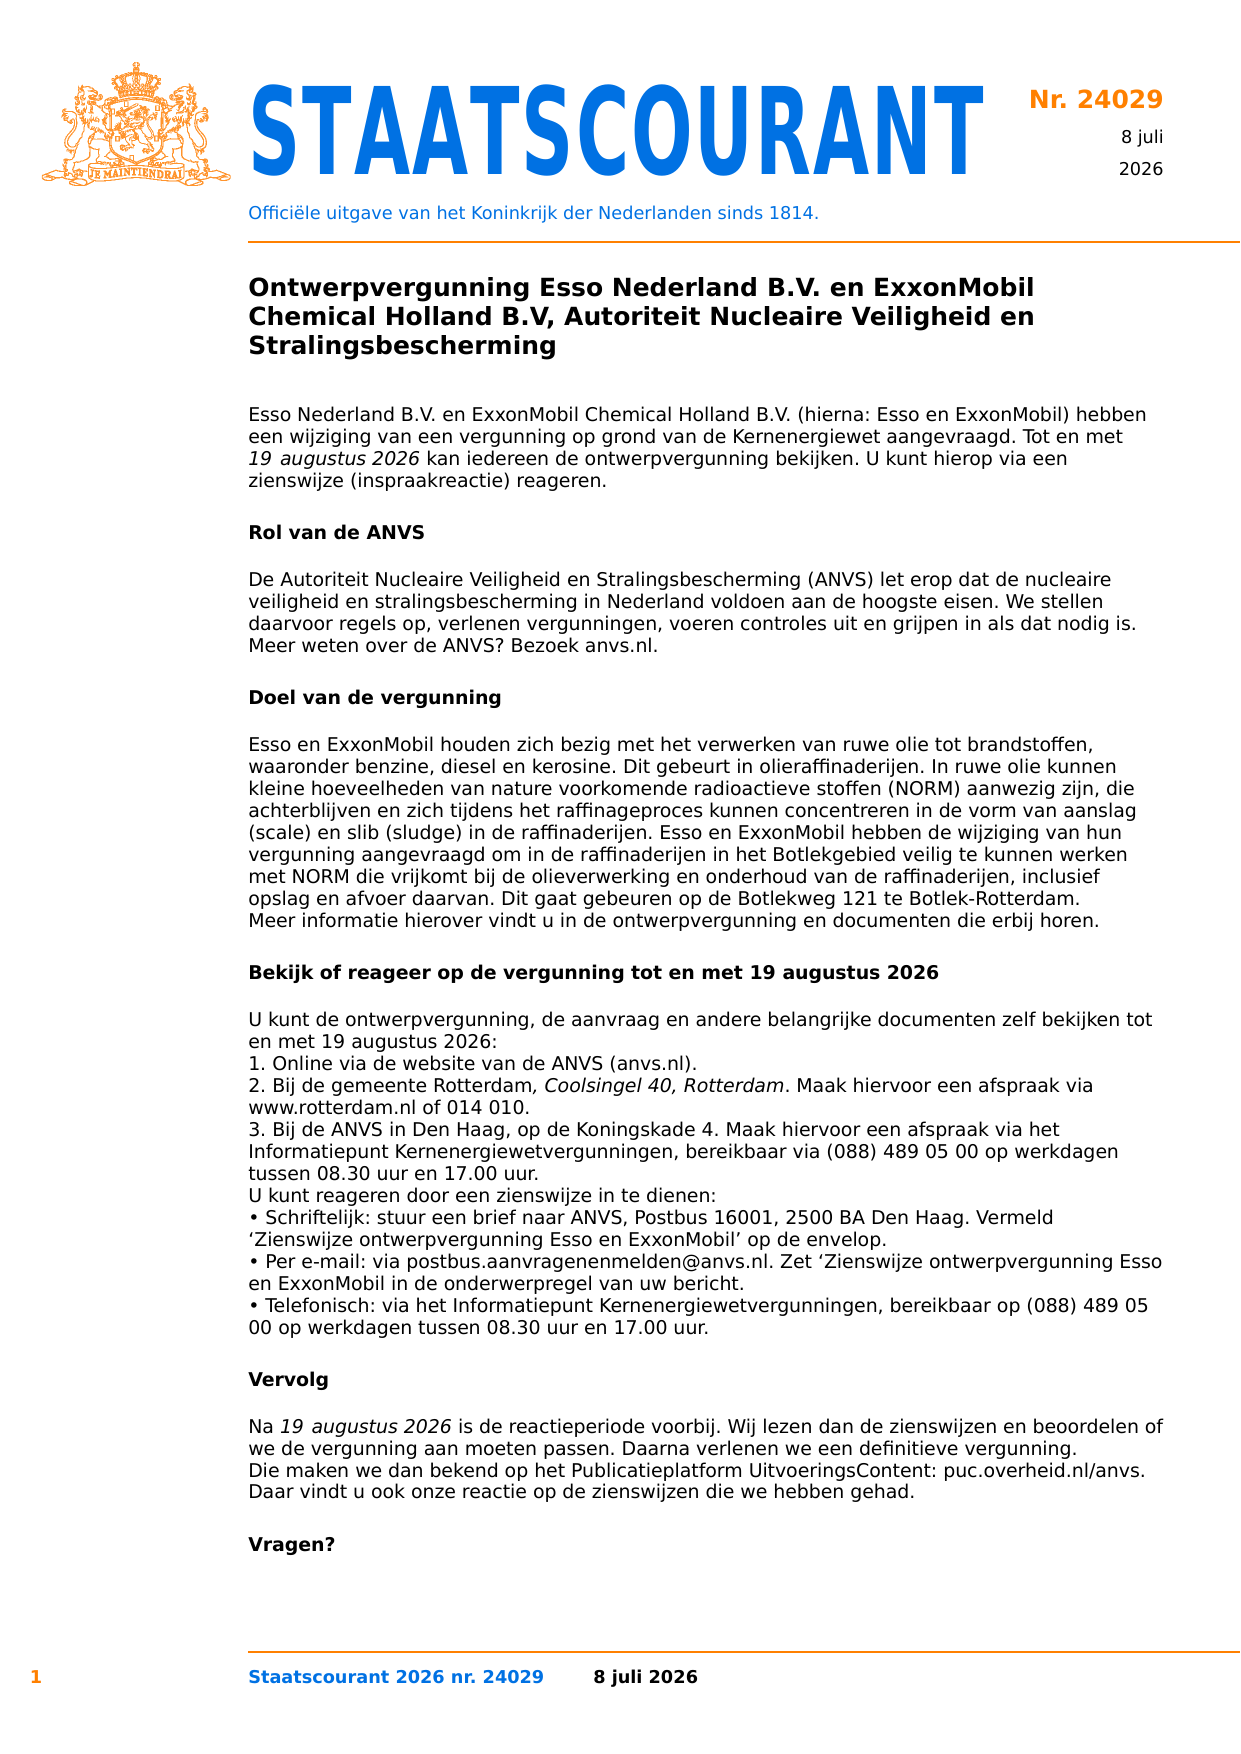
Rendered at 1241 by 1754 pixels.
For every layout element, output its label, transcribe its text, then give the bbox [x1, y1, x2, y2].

text • Telefonisch: via het Informatiepunt Kernenergiewetvergunningen, bereikbaar op (088) 489 05 00 op werkdagen tussen 08.30 uur en 17.00 uur. [248, 1294, 1163, 1338]
text 1. Online via de website van de ANVS (anvs.nl). [248, 1053, 1163, 1075]
subtitle Ontwerpvergunning Esso Nederland B.V. en ExxonMobil Chemical Holland B.V, Autoriteit Nucleaire Veiligheid en Stralingsbescherming [248, 273, 1163, 361]
text 2. Bij de gemeente Rotterdam, Coolsingel 40, Rotterdam. Maak hiervoor een afspraak via www.rotterdam.nl of 014 010. [248, 1075, 1163, 1119]
subtitle Doel van de vergunning [248, 687, 1163, 709]
text • Schriftelijk: stuur een brief naar ANVS, Postbus 16001, 2500 BA Den Haag. Vermeld ‘Zienswijze ontwerpvergunning Esso en ExxonMobil’ op de envelop. [248, 1207, 1163, 1251]
table_header STAATSCOURANT [248, 62, 998, 203]
table_header Nr. 24029 [998, 62, 1240, 121]
subtitle Rol van de ANVS [248, 522, 1163, 544]
text De Autoriteit Nucleaire Veiligheid en Stralingsbescherming (ANVS) let erop dat de nucleaire veiligheid en stralingsbescherming in Nederland voldoen aan de hoogste eisen. We stellen daarvoor regels op, verlenen vergunningen, voeren controles uit en grijpen in als dat nodig is. [248, 569, 1163, 635]
text U kunt reageren door een zienswijze in te dienen: [248, 1185, 1163, 1207]
text 3. Bij de ANVS in Den Haag, op de Koningskade 4. Maak hiervoor een afspraak via het Informatiepunt Kernenergiewetvergunningen, bereikbaar via (088) 489 05 00 op werkdagen tussen 08.30 uur en 17.00 uur. [248, 1119, 1163, 1185]
text Na 19 augustus 2026 is de reactieperiode voorbij. Wij lezen dan de zienswijzen en beoordelen of we de vergunning aan moeten passen. Daarna verlenen we een definitieve vergunning. [248, 1416, 1163, 1459]
text Meer weten over de ANVS? Bezoek anvs.nl. [248, 635, 1163, 657]
text Meer informatie hierover vindt u in de ontwerpvergunning en documenten die erbij horen. [248, 910, 1163, 932]
table_cell Officiële uitgave van het Koninkrijk der Nederlanden sinds 1814. [248, 203, 1240, 241]
text Esso en ExxonMobil houden zich bezig met het verwerken van ruwe olie tot brandstoffen, waaronder benzine, diesel en kerosine. Dit gebeurt in olieraffinaderijen. In ruwe olie kunnen kleine hoeveelheden van nature voorkomende radioactieve stoffen (NORM) aanwezig zijn, die achterblijven en zich tijdens het raffinageproces kunnen concentreren in de vorm van aanslag (scale) en slib (sludge) in de raffinaderijen. Esso en ExxonMobil hebben de wijziging van hun vergunning aangevraagd om in de raffinaderijen in het Botlekgebied veilig te kunnen werken met NORM die vrijkomt bij de olieverwerking en onderhoud van de raffinaderijen, inclusief opslag en afvoer daarvan. Dit gaat gebeuren op de Botlekweg 121 te Botlek-Rotterdam. [248, 734, 1163, 910]
table_header [25, 62, 248, 241]
picture [41, 62, 231, 186]
subtitle Vervolg [248, 1368, 1163, 1391]
text Esso Nederland B.V. en ExxonMobil Chemical Holland B.V. (hierna: Esso en ExxonMobil) hebben een wijziging van een vergunning op grond van de Kernenergiewet aangevraagd. Tot en met 19 augustus 2026 kan iedereen de ontwerpvergunning bekijken. U kunt hierop via een zienswijze (inspraakreactie) reageren. [248, 404, 1163, 492]
text • Per e-mail: via postbus.aanvragenenmelden@anvs.nl. Zet ‘Zienswijze ontwerpvergunning Esso en ExxonMobil in de onderwerpregel van uw bericht. [248, 1251, 1163, 1294]
subtitle Bekijk of reageer op de vergunning tot en met 19 augustus 2026 [248, 962, 1163, 984]
table_cell 2026 [998, 153, 1240, 203]
subtitle Vragen? [248, 1533, 1163, 1555]
text Die maken we dan bekend op het Publicatieplatform UitvoeringsContent: puc.overheid.nl/anvs. Daar vindt u ook onze reactie op de zienswijzen die we hebben gehad. [248, 1459, 1163, 1503]
text U kunt de ontwerpvergunning, de aanvraag en andere belangrijke documenten zelf bekijken tot en met 19 augustus 2026: [248, 1009, 1163, 1053]
table_cell 8 juli [998, 121, 1240, 153]
